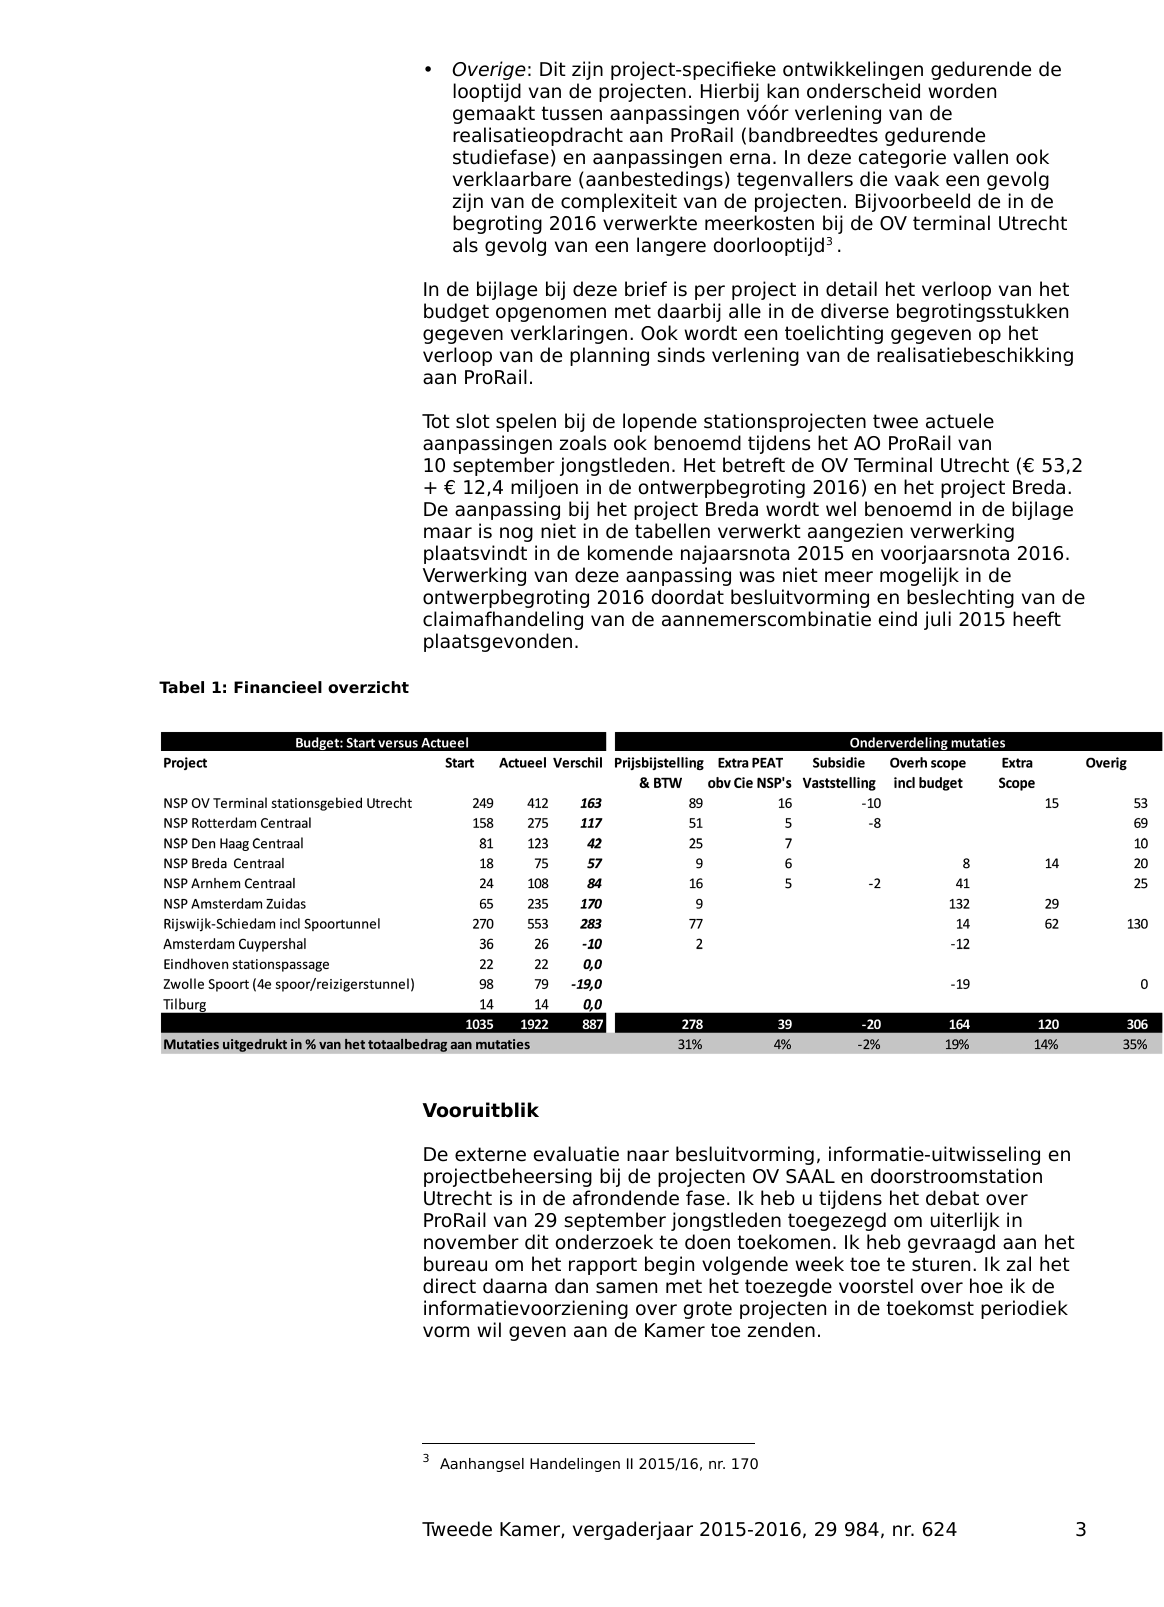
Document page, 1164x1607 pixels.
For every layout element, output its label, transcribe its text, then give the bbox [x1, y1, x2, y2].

text In de bijlage bij deze brief is per project in detail het verloop van het budget opgenomen met daarbij alle in de diverse begrotingsstukken gegeven verklaringen. Ook wordt een toelichting gegeven op het verloop van de planning sinds verlening van de realisatiebeschikking aan ProRail. [422, 279, 1087, 389]
text • Overige: Dit zijn project-specifieke ontwikkelingen gedurende de looptijd van de projecten. Hierbij kan onderscheid worden gemaakt tussen aanpassingen vóór verlening van de realisatieopdracht aan ProRail (bandbreedtes gedurende studiefase) en aanpassingen erna. In deze categorie vallen ook verklaarbare (aanbestedings) tegenvallers die vaak een gevolg zijn van de complexiteit van de projecten. Bijvoorbeeld de in de begroting 2016 verwerkte meerkosten bij de OV terminal Utrecht als gevolg van een langere doorlooptijd. [422, 59, 1087, 257]
text Tot slot spelen bij de lopende stationsprojecten twee actuele aanpassingen zoals ook benoemd tijdens het AO ProRail van 10 september jongstleden. Het betreft de OV Terminal Utrecht (€ 53,2 + € 12,4 miljoen in de ontwerpbegroting 2016) en het project Breda. De aanpassing bij het project Breda wordt wel benoemd in de bijlage maar is nog niet in de tabellen verwerkt aangezien verwerking plaatsvindt in de komende najaarsnota 2015 en voorjaarsnota 2016. Verwerking van deze aanpassing was niet meer mogelijk in de ontwerpbegroting 2016 doordat besluitvorming en beslechting van de claimafhandeling van de aannemerscombinatie eind juli 2015 heeft plaatsgevonden. [422, 411, 1087, 653]
text Tabel 1: Financieel overzicht [159, 679, 1163, 697]
text De externe evaluatie naar besluitvorming, informatie-uitwisseling en projectbeheersing bij de projecten OV SAAL en doorstroomstation Utrecht is in de afrondende fase. Ik heb u tijdens het debat over ProRail van 29 september jongstleden toegezegd om uiterlijk in november dit onderzoek te doen toekomen. Ik heb gevraagd aan het bureau om het rapport begin volgende week toe te sturen. Ik zal het direct daarna dan samen met het toezegde voorstel over hoe ik de informatievoorziening over grote projecten in de toekomst periodiek vorm wil geven aan de Kamer toe zenden. [422, 1144, 1087, 1342]
subtitle Vooruitblik [422, 1100, 1087, 1122]
picture [159, 730, 1164, 1056]
text Aanhangsel Handelingen II 2015/16, nr. 170 [422, 1452, 1087, 1474]
